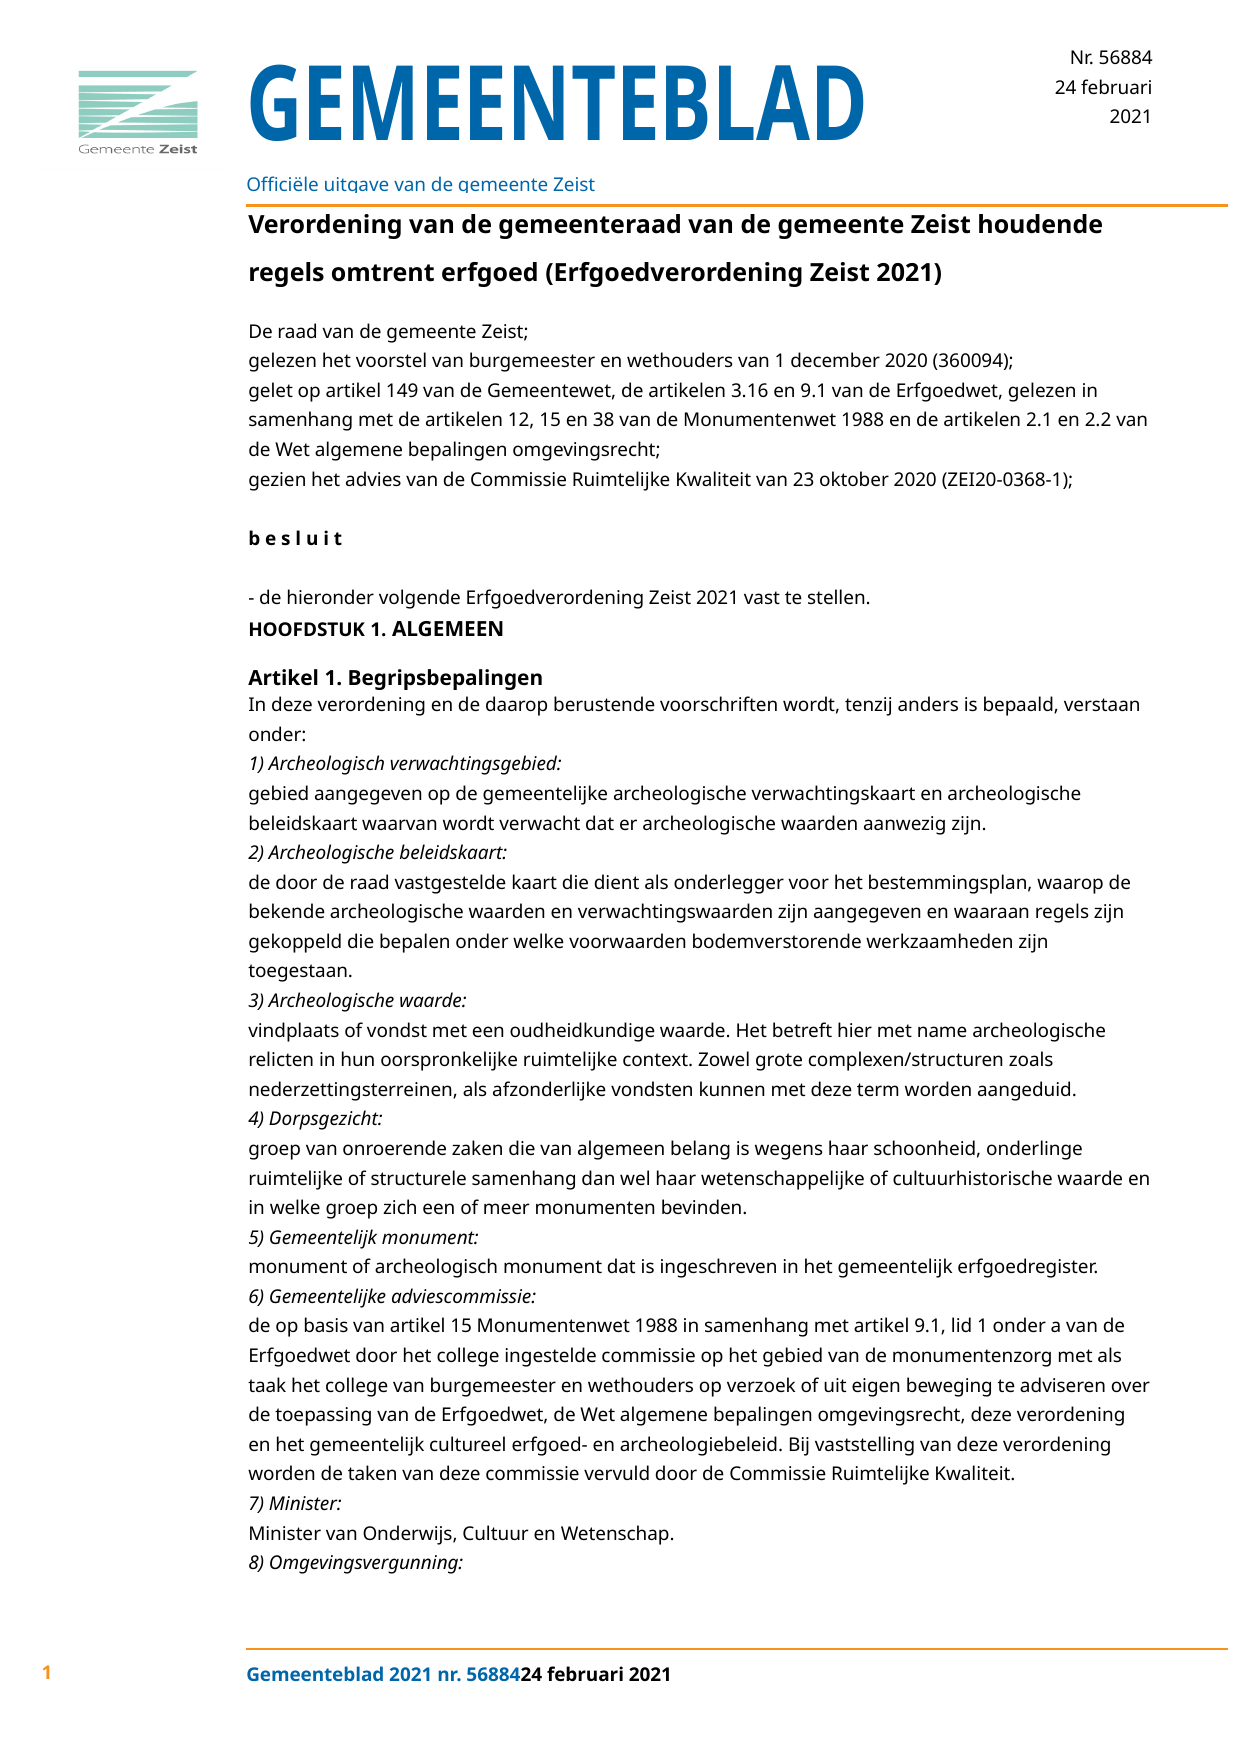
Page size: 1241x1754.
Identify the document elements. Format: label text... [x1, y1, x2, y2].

text 2) Archeologische beleidskaart: [248, 839, 1152, 865]
text monument of archeologisch monument dat is ingeschreven in het gemeentelijk erfgoedregister. [248, 1253, 1152, 1279]
text In deze verordening en de daarop berustende voorschriften wordt, tenzij anders is bepaald, verstaan onder: [248, 691, 1152, 747]
text 3) Archeologische waarde: [248, 987, 1152, 1013]
text gelet op artikel 149 van de Gemeentewet, de artikelen 3.16 en 9.1 van de Erfgoedwet, gelezen in samenhang met de artikelen 12, 15 en 38 van de Monumentenwet 1988 en de artikelen 2.1 en 2.2 van de Wet algemene bepalingen omgevingsrecht; [248, 377, 1152, 462]
picture [41, 47, 231, 172]
text HOOFDSTUK 1. ALGEMEEN [248, 614, 1152, 642]
text gelezen het voorstel van burgemeester en wethouders van 1 december 2020 (360094); [248, 347, 1152, 373]
text b e s l u i t [248, 525, 1152, 551]
text gebied aangegeven op de gemeentelijke archeologische verwachtingskaart en archeologische beleidskaart waarvan wordt verwacht dat er archeologische waarden aanwezig zijn. [248, 780, 1152, 836]
text 4) Dorpsgezicht: [248, 1106, 1152, 1131]
text - de hieronder volgende Erfgoedverordening Zeist 2021 vast te stellen. [248, 584, 1152, 610]
text Verordening van de gemeenteraad van de gemeente Zeist houdende regels omtrent erfgoed (Erfgoedverordening Zeist 2021) [248, 207, 1152, 288]
text 6) Gemeentelijke adviescommissie: [248, 1283, 1152, 1309]
text de door de raad vastgestelde kaart die dient als onderlegger voor het bestemmingsplan, waarop de bekende archeologische waarden en verwachtingswaarden zijn aangegeven en waaraan regels zijn gekoppeld die bepalen onder welke voorwaarden bodemverstorende werkzaamheden zijn toegestaan. [248, 869, 1152, 983]
text vindplaats of vondst met een oudheidkundige waarde. Het betreft hier met name archeologische relicten in hun oorspronkelijke ruimtelijke context. Zowel grote complexen/structuren zoals nederzettingsterreinen, als afzonderlijke vondsten kunnen met deze term worden aangeduid. [248, 1017, 1152, 1102]
text 1) Archeologisch verwachtingsgebied: [248, 751, 1152, 776]
text gezien het advies van de Commissie Ruimtelijke Kwaliteit van 23 oktober 2020 (ZEI20-0368-1); [248, 466, 1152, 492]
text de op basis van artikel 15 Monumentenwet 1988 in samenhang met artikel 9.1, lid 1 onder a van de Erfgoedwet door het college ingestelde commissie op het gebied van de monumentenzorg met als taak het college van burgemeester en wethouders op verzoek of uit eigen beweging te adviseren over de toepassing van de Erfgoedwet, de Wet algemene bepalingen omgevingsrecht, deze verordening en het gemeentelijk cultureel erfgoed- en archeologiebeleid. Bij vaststelling van deze verordening worden de taken van deze commissie vervuld door de Commissie Ruimtelijke Kwaliteit. [248, 1313, 1152, 1486]
text Minister van Onderwijs, Cultuur en Wetenschap. [248, 1520, 1152, 1546]
text Artikel 1. Begripsbepalingen [248, 663, 1152, 691]
text 5) Gemeentelijk monument: [248, 1224, 1152, 1250]
text De raad van de gemeente Zeist; [248, 318, 1152, 344]
text 8) Omgevingsvergunning: [248, 1549, 1152, 1575]
text groep van onroerende zaken die van algemeen belang is wegens haar schoonheid, onderlinge ruimtelijke of structurele samenhang dan wel haar wetenschappelijke of cultuurhistorische waarde en in welke groep zich een of meer monumenten bevinden. [248, 1135, 1152, 1220]
text 7) Minister: [248, 1490, 1152, 1516]
